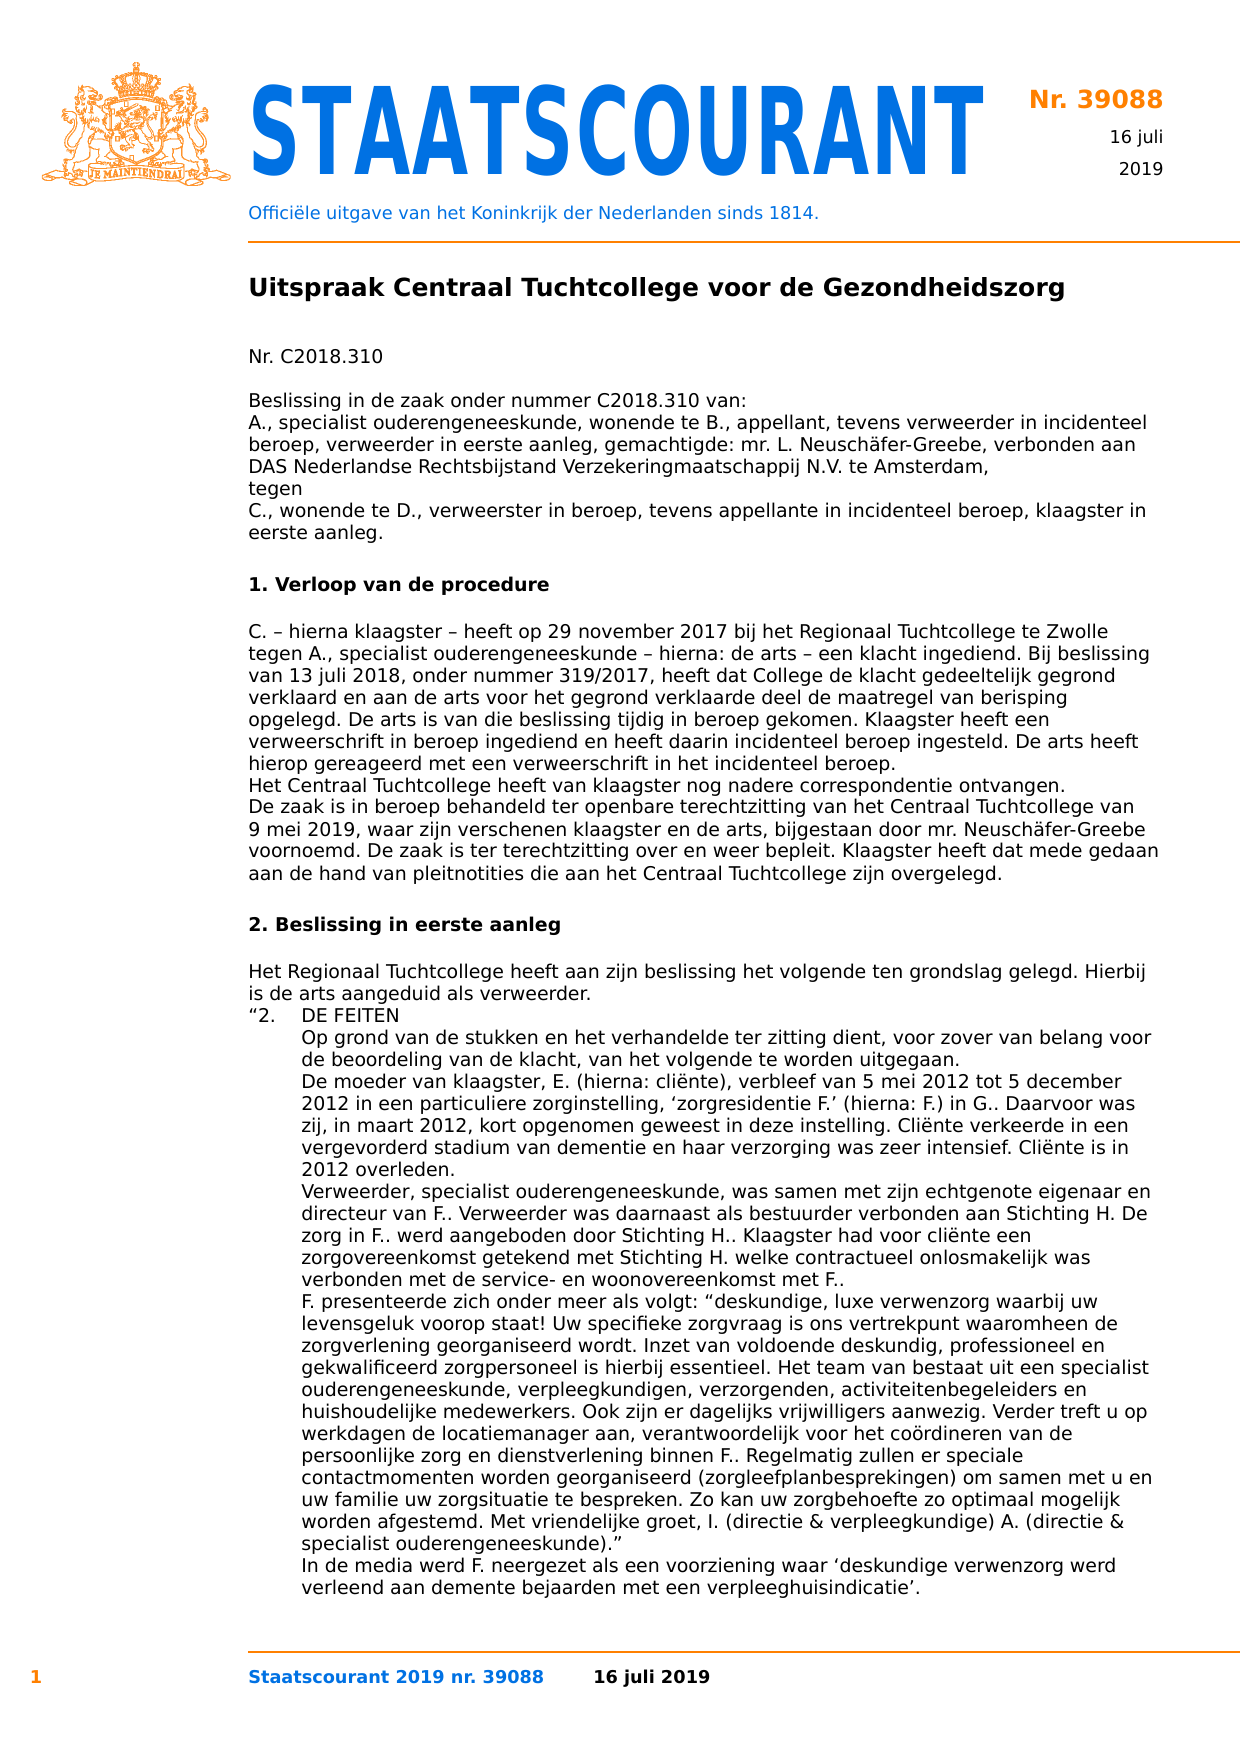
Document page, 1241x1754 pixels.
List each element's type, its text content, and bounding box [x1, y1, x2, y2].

table_cell 2019 [998, 153, 1240, 203]
text C., wonende te D., verweerster in beroep, tevens appellante in incidenteel beroep, klaagster in eerste aanleg. [248, 500, 1163, 544]
picture [41, 62, 231, 186]
table_header Nr. 39088 [998, 62, 1240, 121]
subtitle Uitspraak Centraal Tuchtcollege voor de Gezondheidszorg [248, 273, 1163, 302]
table_cell Officiële uitgave van het Koninkrijk der Nederlanden sinds 1814. [248, 203, 1240, 241]
text tegen [248, 478, 1163, 500]
text In de media werd F. neergezet als een voorziening waar ‘deskundige verwenzorg werd verleend aan demente bejaarden met een verpleeghuisindicatie’. [301, 1555, 1163, 1599]
text C. – hierna klaagster – heeft op 29 november 2017 bij het Regionaal Tuchtcollege te Zwolle tegen A., specialist ouderengeneeskunde – hierna: de arts – een klacht ingediend. Bij beslissing van 13 juli 2018, onder nummer 319/2017, heeft dat College de klacht gedeeltelijk gegrond verklaard en aan de arts voor het gegrond verklaarde deel de maatregel van berisping opgelegd. De arts is van die beslissing tijdig in beroep gekomen. Klaagster heeft een verweerschrift in beroep ingediend en heeft daarin incidenteel beroep ingesteld. De arts heeft hierop gereageerd met een verweerschrift in het incidenteel beroep. [248, 621, 1163, 774]
text F. presenteerde zich onder meer als volgt: “deskundige, luxe verwenzorg waarbij uw levensgeluk voorop staat! Uw specifieke zorgvraag is ons vertrekpunt waaromheen de zorgverlening georganiseerd wordt. Inzet van voldoende deskundig, professioneel en gekwalificeerd zorgpersoneel is hierbij essentieel. Het team van bestaat uit een specialist ouderengeneeskunde, verpleegkundigen, verzorgenden, activiteitenbegeleiders en huishoudelijke medewerkers. Ook zijn er dagelijks vrijwilligers aanwezig. Verder treft u op werkdagen de locatiemanager aan, verantwoordelijk voor het coördineren van de persoonlijke zorg en dienstverlening binnen F.. Regelmatig zullen er speciale contactmomenten worden georganiseerd (zorgleefplanbesprekingen) om samen met u en uw familie uw zorgsituatie te bespreken. Zo kan uw zorgbehoefte zo optimaal mogelijk worden afgestemd. Met vriendelijke groet, I. (directie & verpleegkundige) A. (directie & specialist ouderengeneeskunde).” [301, 1291, 1163, 1555]
text “2. DE FEITEN [248, 1005, 1163, 1027]
table_cell 16 juli [998, 121, 1240, 153]
table_header STAATSCOURANT [248, 62, 998, 203]
text De zaak is in beroep behandeld ter openbare terechtzitting van het Centraal Tuchtcollege van 9 mei 2019, waar zijn verschenen klaagster en de arts, bijgestaan door mr. Neuschäfer-Greebe voornoemd. De zaak is ter terechtzitting over en weer bepleit. Klaagster heeft dat mede gedaan aan de hand van pleitnotities die aan het Centraal Tuchtcollege zijn overgelegd. [248, 796, 1163, 884]
table_header [25, 62, 248, 241]
text De moeder van klaagster, E. (hierna: cliënte), verbleef van 5 mei 2012 tot 5 december 2012 in een particuliere zorginstelling, ‘zorgresidentie F.’ (hierna: F.) in G.. Daarvoor was zij, in maart 2012, kort opgenomen geweest in deze instelling. Cliënte verkeerde in een vergevorderd stadium van dementie en haar verzorging was zeer intensief. Cliënte is in 2012 overleden. [301, 1071, 1163, 1181]
text Verweerder, specialist ouderengeneeskunde, was samen met zijn echtgenote eigenaar en directeur van F.. Verweerder was daarnaast als bestuurder verbonden aan Stichting H. De zorg in F.. werd aangeboden door Stichting H.. Klaagster had voor cliënte een zorgovereenkomst getekend met Stichting H. welke contractueel onlosmakelijk was verbonden met de service- en woonovereenkomst met F.. [301, 1181, 1163, 1291]
text A., specialist ouderengeneeskunde, wonende te B., appellant, tevens verweerder in incidenteel beroep, verweerder in eerste aanleg, gemachtigde: mr. L. Neuschäfer-Greebe, verbonden aan DAS Nederlandse Rechtsbijstand Verzekeringmaatschappij N.V. te Amsterdam, [248, 412, 1163, 478]
subtitle 1. Verloop van de procedure [248, 574, 1163, 596]
text Het Centraal Tuchtcollege heeft van klaagster nog nadere correspondentie ontvangen. [248, 774, 1163, 796]
text Het Regionaal Tuchtcollege heeft aan zijn beslissing het volgende ten grondslag gelegd. Hierbij is de arts aangeduid als verweerder. [248, 961, 1163, 1005]
text Beslissing in de zaak onder nummer C2018.310 van: [248, 390, 1163, 412]
text Op grond van de stukken en het verhandelde ter zitting dient, voor zover van belang voor de beoordeling van de klacht, van het volgende te worden uitgegaan. [301, 1027, 1163, 1071]
subtitle 2. Beslissing in eerste aanleg [248, 914, 1163, 936]
text Nr. C2018.310 [248, 346, 1163, 368]
